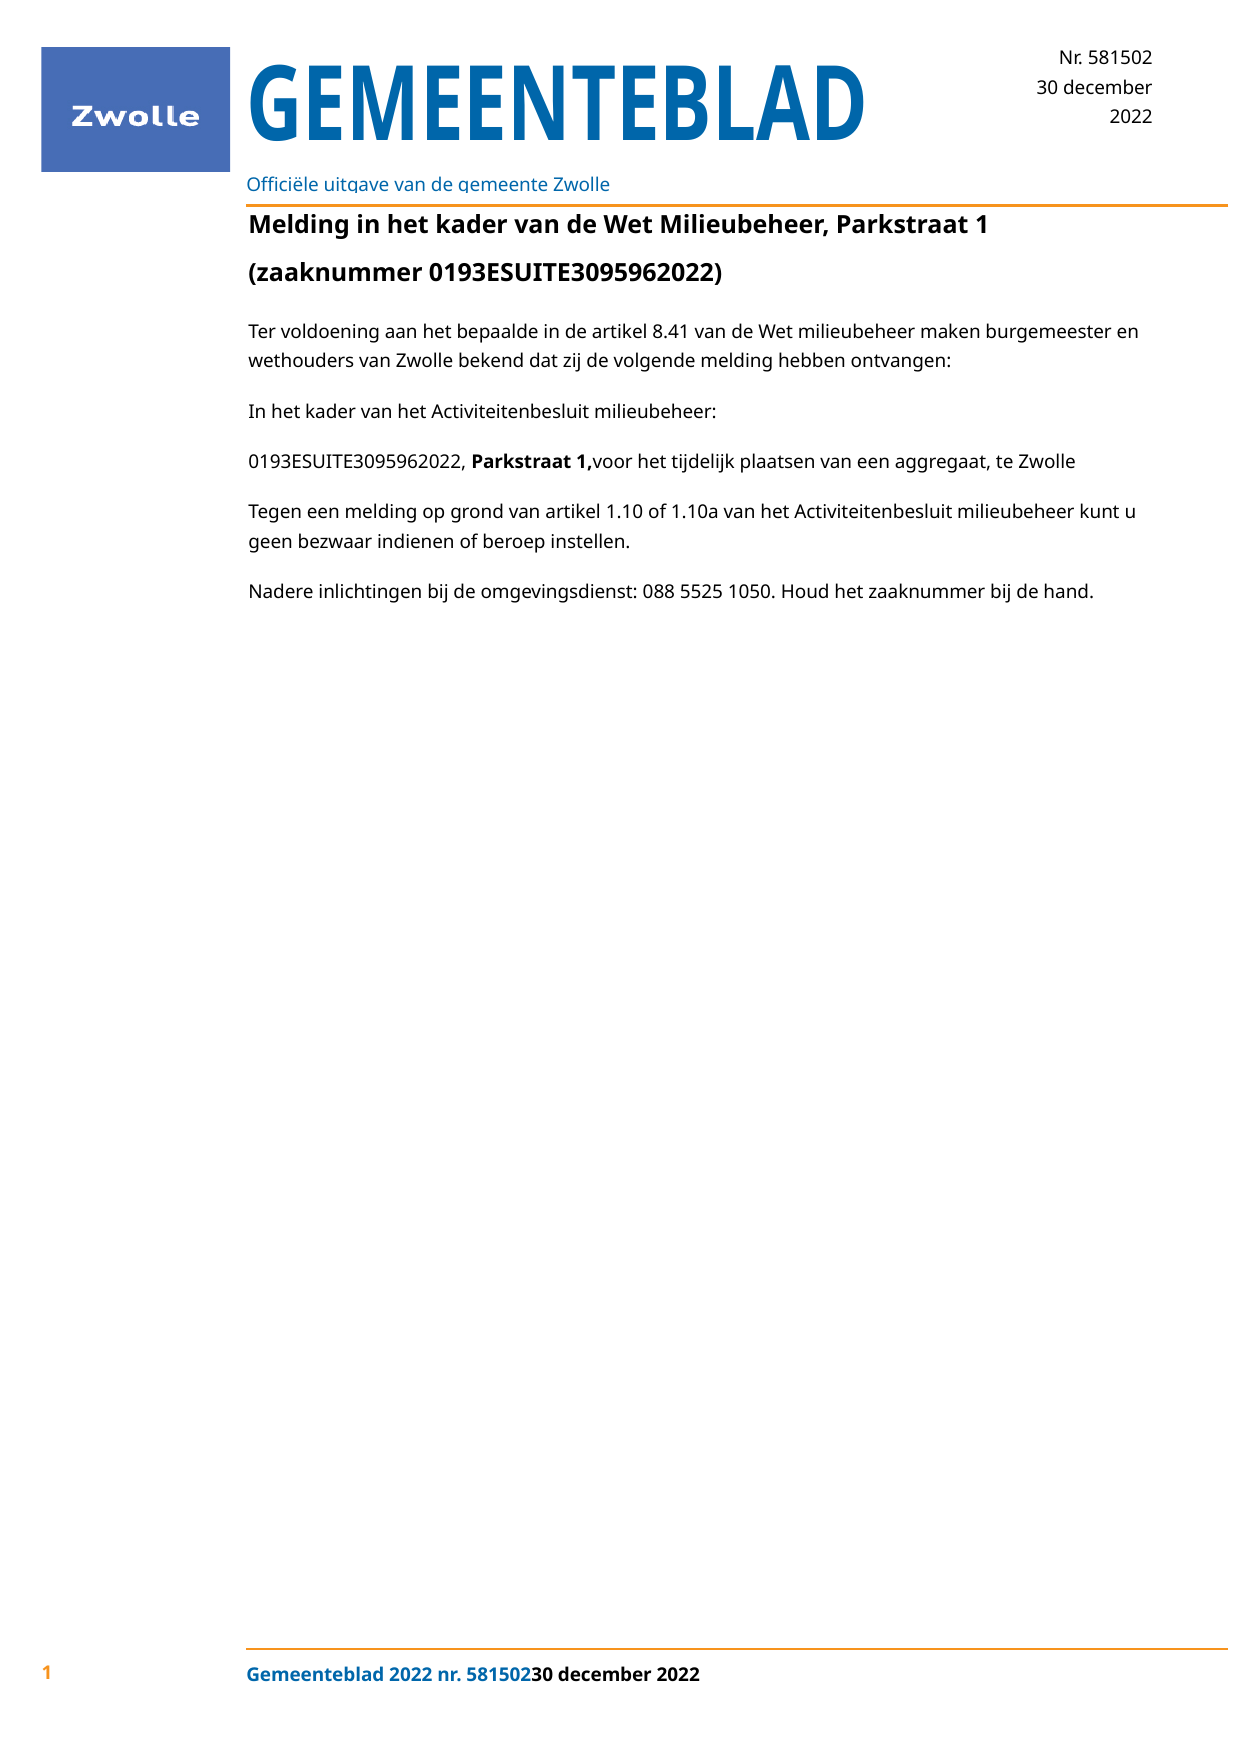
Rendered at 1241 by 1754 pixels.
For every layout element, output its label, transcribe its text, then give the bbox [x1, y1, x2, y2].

text 0193ESUITE3095962022, Parkstraat 1,voor het tijdelijk plaatsen van een aggregaat, te Zwolle [248, 448, 1152, 474]
text In het kader van het Activiteitenbesluit milieubeheer: [248, 398, 1152, 424]
text Melding in het kader van de Wet Milieubeheer, Parkstraat 1 (zaaknummer 0193ESUITE3095962022) [248, 207, 1152, 288]
text Nadere inlichtingen bij de omgevingsdienst: 088 5525 1050. Houd het zaaknummer bij de hand. [248, 579, 1152, 604]
text Tegen een melding op grond van artikel 1.10 of 1.10a van het Activiteitenbesluit milieubeheer kunt u geen bezwaar indienen of beroep instellen. [248, 499, 1152, 554]
text Ter voldoening aan het bepaalde in de artikel 8.41 van de Wet milieubeheer maken burgemeester en wethouders van Zwolle bekend dat zij de volgende melding hebben ontvangen: [248, 318, 1152, 373]
picture [41, 47, 231, 172]
